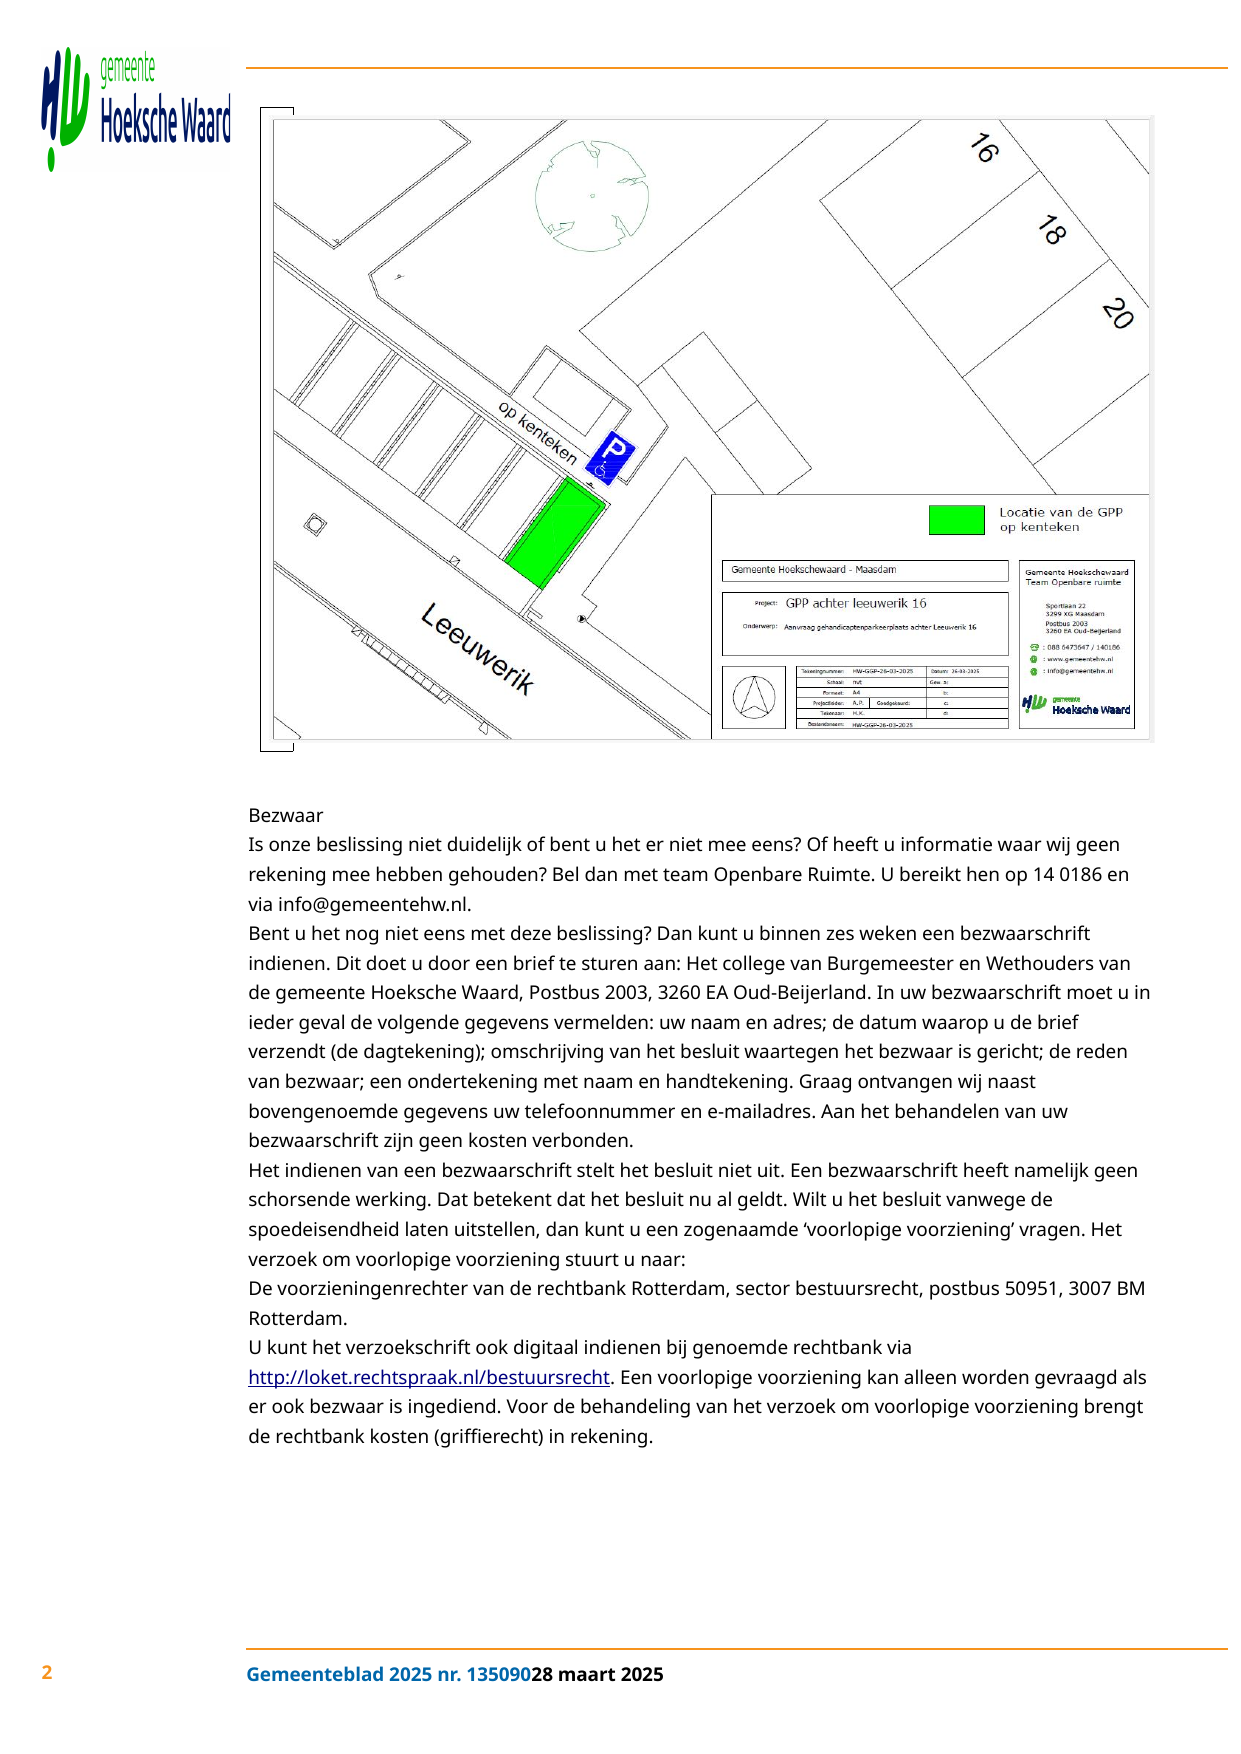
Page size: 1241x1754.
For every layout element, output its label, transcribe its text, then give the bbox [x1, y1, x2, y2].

text Is onze beslissing niet duidelijk of bent u het er niet mee eens? Of heeft u informatie waar wij geen rekening mee hebben gehouden? Bel dan met team Openbare Ruimte. U bereikt hen op 14 0186 en via info@gemeentehw.nl. [248, 832, 1152, 917]
picture [268, 115, 1155, 743]
text De voorzieningenrechter van de rechtbank Rotterdam, sector bestuursrecht, postbus 50951, 3007 BM Rotterdam. [248, 1275, 1152, 1331]
text Bent u het nog niet eens met deze beslissing? Dan kunt u binnen zes weken een bezwaarschrift indienen. Dit doet u door een brief te sturen aan: Het college van Burgemeester en Wethouders van de gemeente Hoeksche Waard, Postbus 2003, 3260 EA Oud-Beijerland. In uw bezwaarschrift moet u in ieder geval de volgende gegevens vermelden: uw naam en adres; de datum waarop u de brief verzendt (de dagtekening); omschrijving van het besluit waartegen het bezwaar is gericht; de reden van bezwaar; een ondertekening met naam en handtekening. Graag ontvangen wij naast bovengenoemde gegevens uw telefoonnummer en e-mailadres. Aan het behandelen van uw bezwaarschrift zijn geen kosten verbonden. [248, 920, 1152, 1153]
text Bezwaar [248, 802, 1152, 828]
text Het indienen van een bezwaarschrift stelt het besluit niet uit. Een bezwaarschrift heeft namelijk geen schorsende werking. Dat betekent dat het besluit nu al geldt. Wilt u het besluit vanwege de spoedeisendheid laten uitstellen, dan kunt u een zogenaamde ‘voorlopige voorziening’ vragen. Het verzoek om voorlopige voorziening stuurt u naar: [248, 1157, 1152, 1272]
picture [41, 47, 231, 172]
text U kunt het verzoekschrift ook digitaal indienen bij genoemde rechtbank via http://loket.rechtspraak.nl/bestuursrecht. Een voorlopige voorziening kan alleen worden gevraagd als er ook bezwaar is ingediend. Voor de behandeling van het verzoek om voorlopige voorziening brengt de rechtbank kosten (griffierecht) in rekening. [248, 1334, 1152, 1449]
